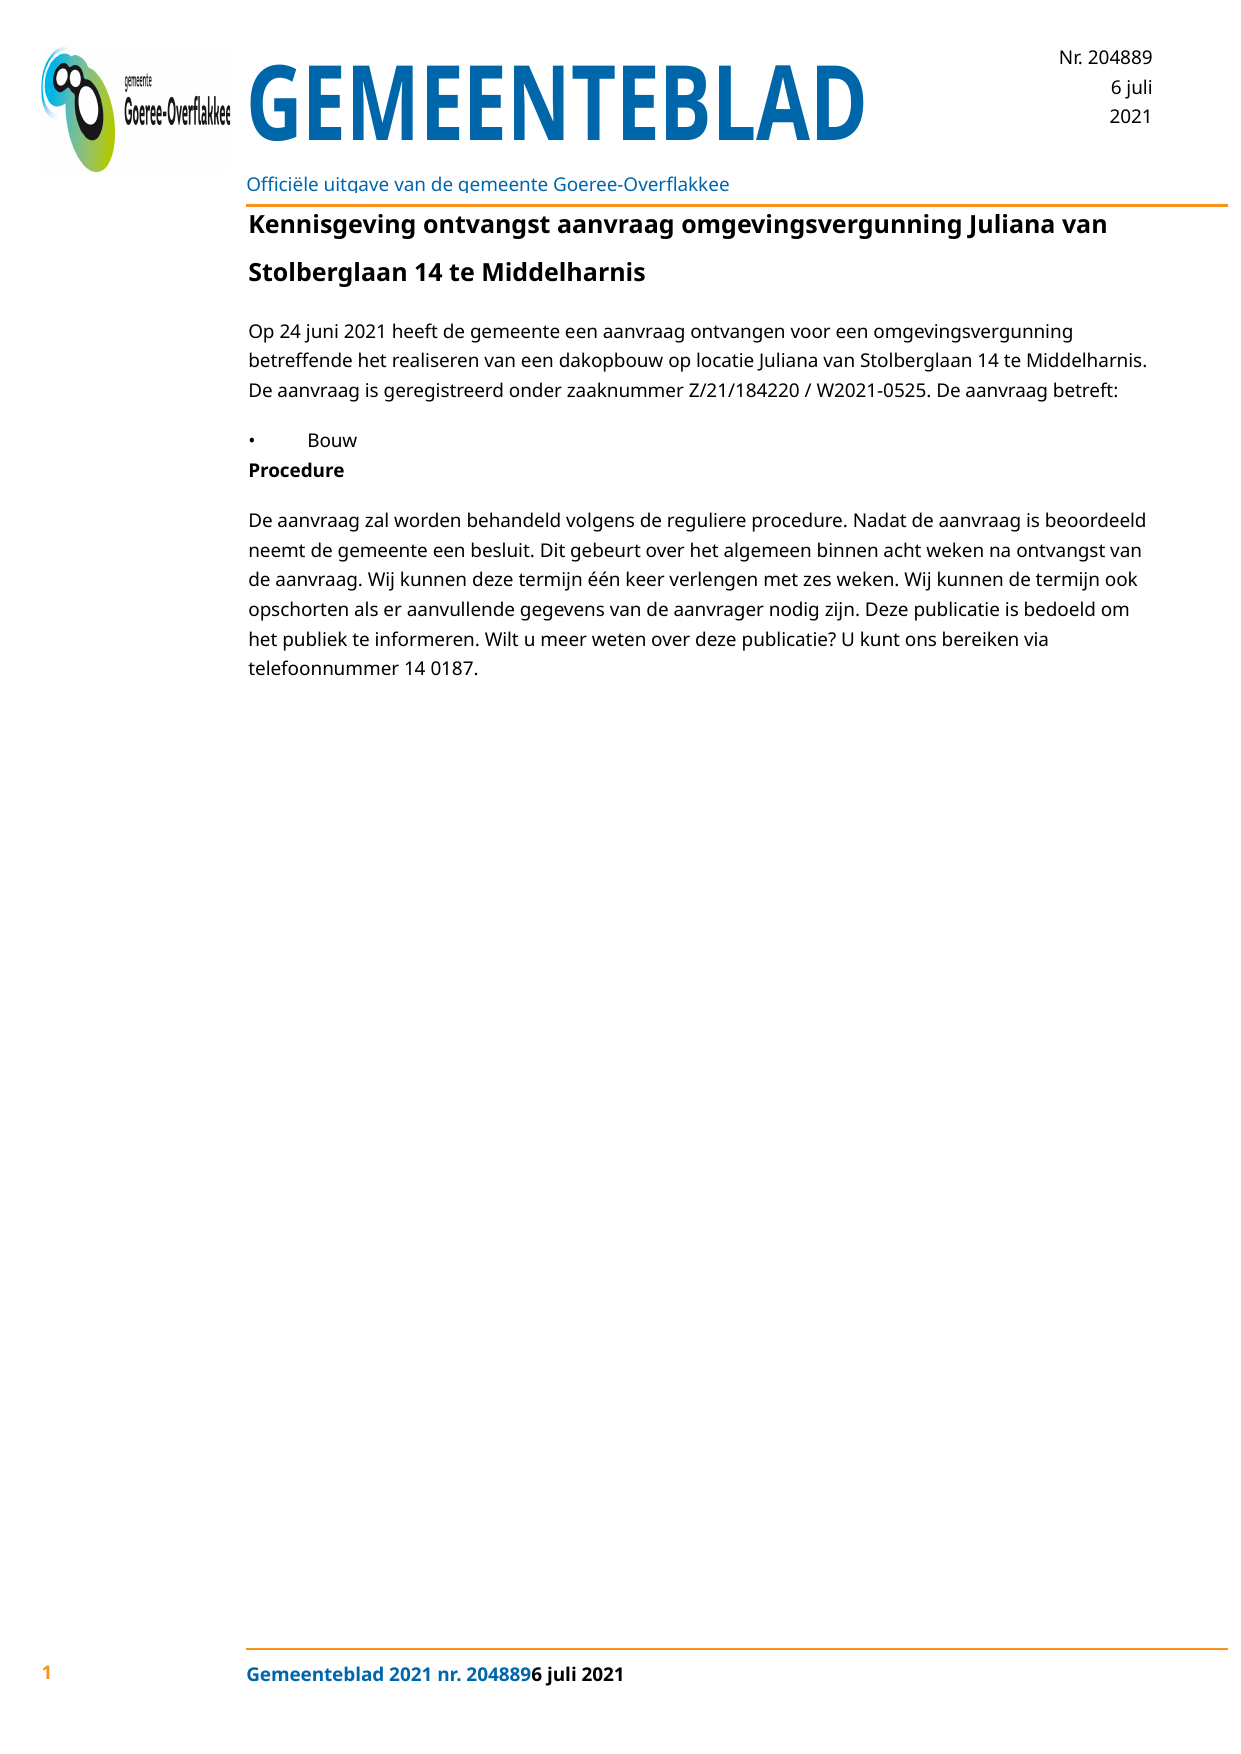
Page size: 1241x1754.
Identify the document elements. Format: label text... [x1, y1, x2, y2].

text De aanvraag zal worden behandeld volgens de reguliere procedure. Nadat de aanvraag is beoordeeld neemt de gemeente een besluit. Dit gebeurt over het algemeen binnen acht weken na ontvangst van de aanvraag. Wij kunnen deze termijn één keer verlengen met zes weken. Wij kunnen de termijn ook opschorten als er aanvullende gegevens van de aanvrager nodig zijn. Deze publicatie is bedoeld om het publiek te informeren. Wilt u meer weten over deze publicatie? U kunt ons bereiken via telefoonnummer 14 0187. [248, 507, 1152, 681]
picture [41, 47, 231, 172]
text Op 24 juni 2021 heeft de gemeente een aanvraag ontvangen voor een omgevingsvergunning betreffende het realiseren van een dakopbouw op locatie Juliana van Stolberglaan 14 te Middelharnis. De aanvraag is geregistreerd onder zaaknummer Z/21/184220 / W2021-0525. De aanvraag betreft: [248, 318, 1152, 403]
list Bouw [248, 427, 1152, 453]
text Kennisgeving ontvangst aanvraag omgevingsvergunning Juliana van Stolberglaan 14 te Middelharnis [248, 207, 1152, 288]
text Procedure [248, 457, 1152, 483]
